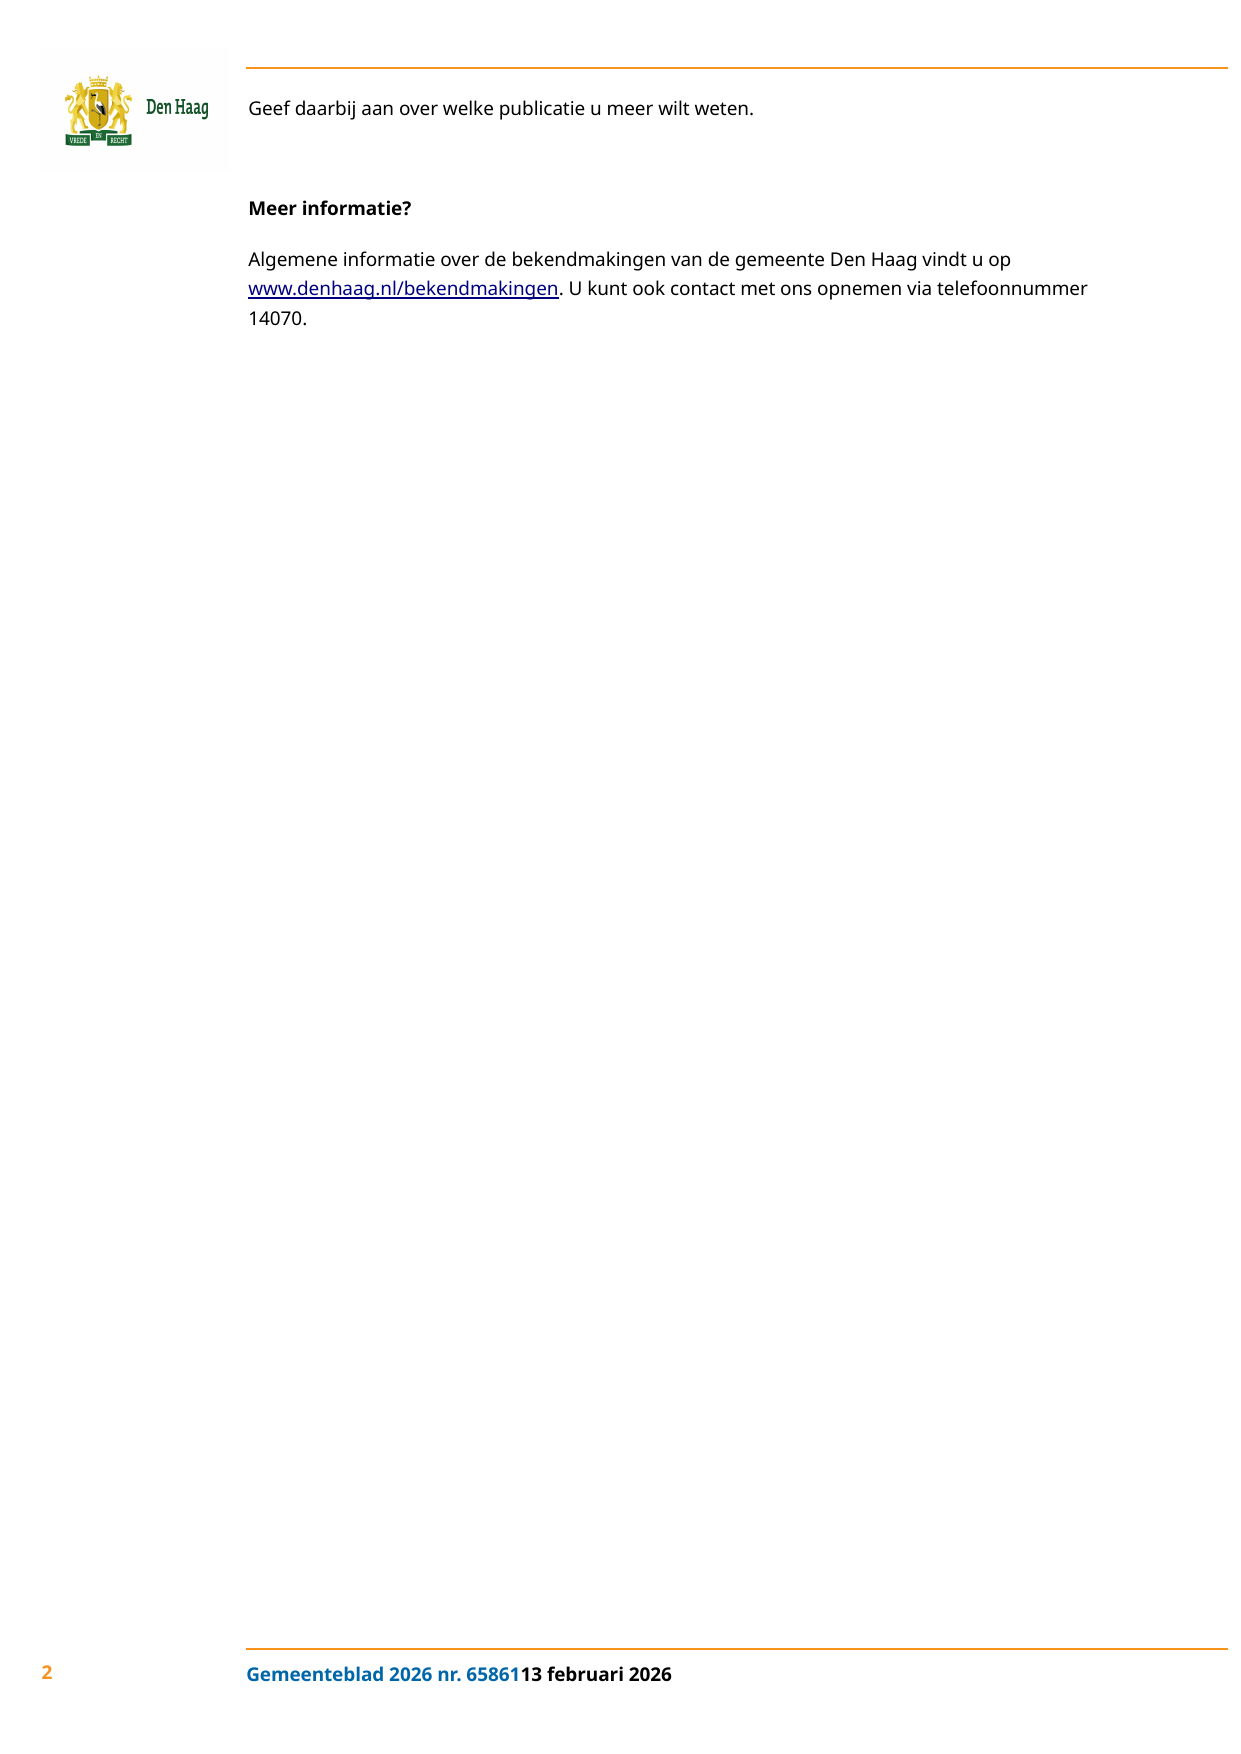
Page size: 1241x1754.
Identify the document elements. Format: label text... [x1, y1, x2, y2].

text Geef daarbij aan over welke publicatie u meer wilt weten. [248, 95, 1152, 121]
picture [41, 47, 231, 172]
text Meer informatie? [248, 196, 1152, 221]
text Algemene informatie over de bekendmakingen van de gemeente Den Haag vindt u op www.denhaag.nl/bekendmakingen. U kunt ook contact met ons opnemen via telefoonnummer 14070. [248, 246, 1152, 331]
